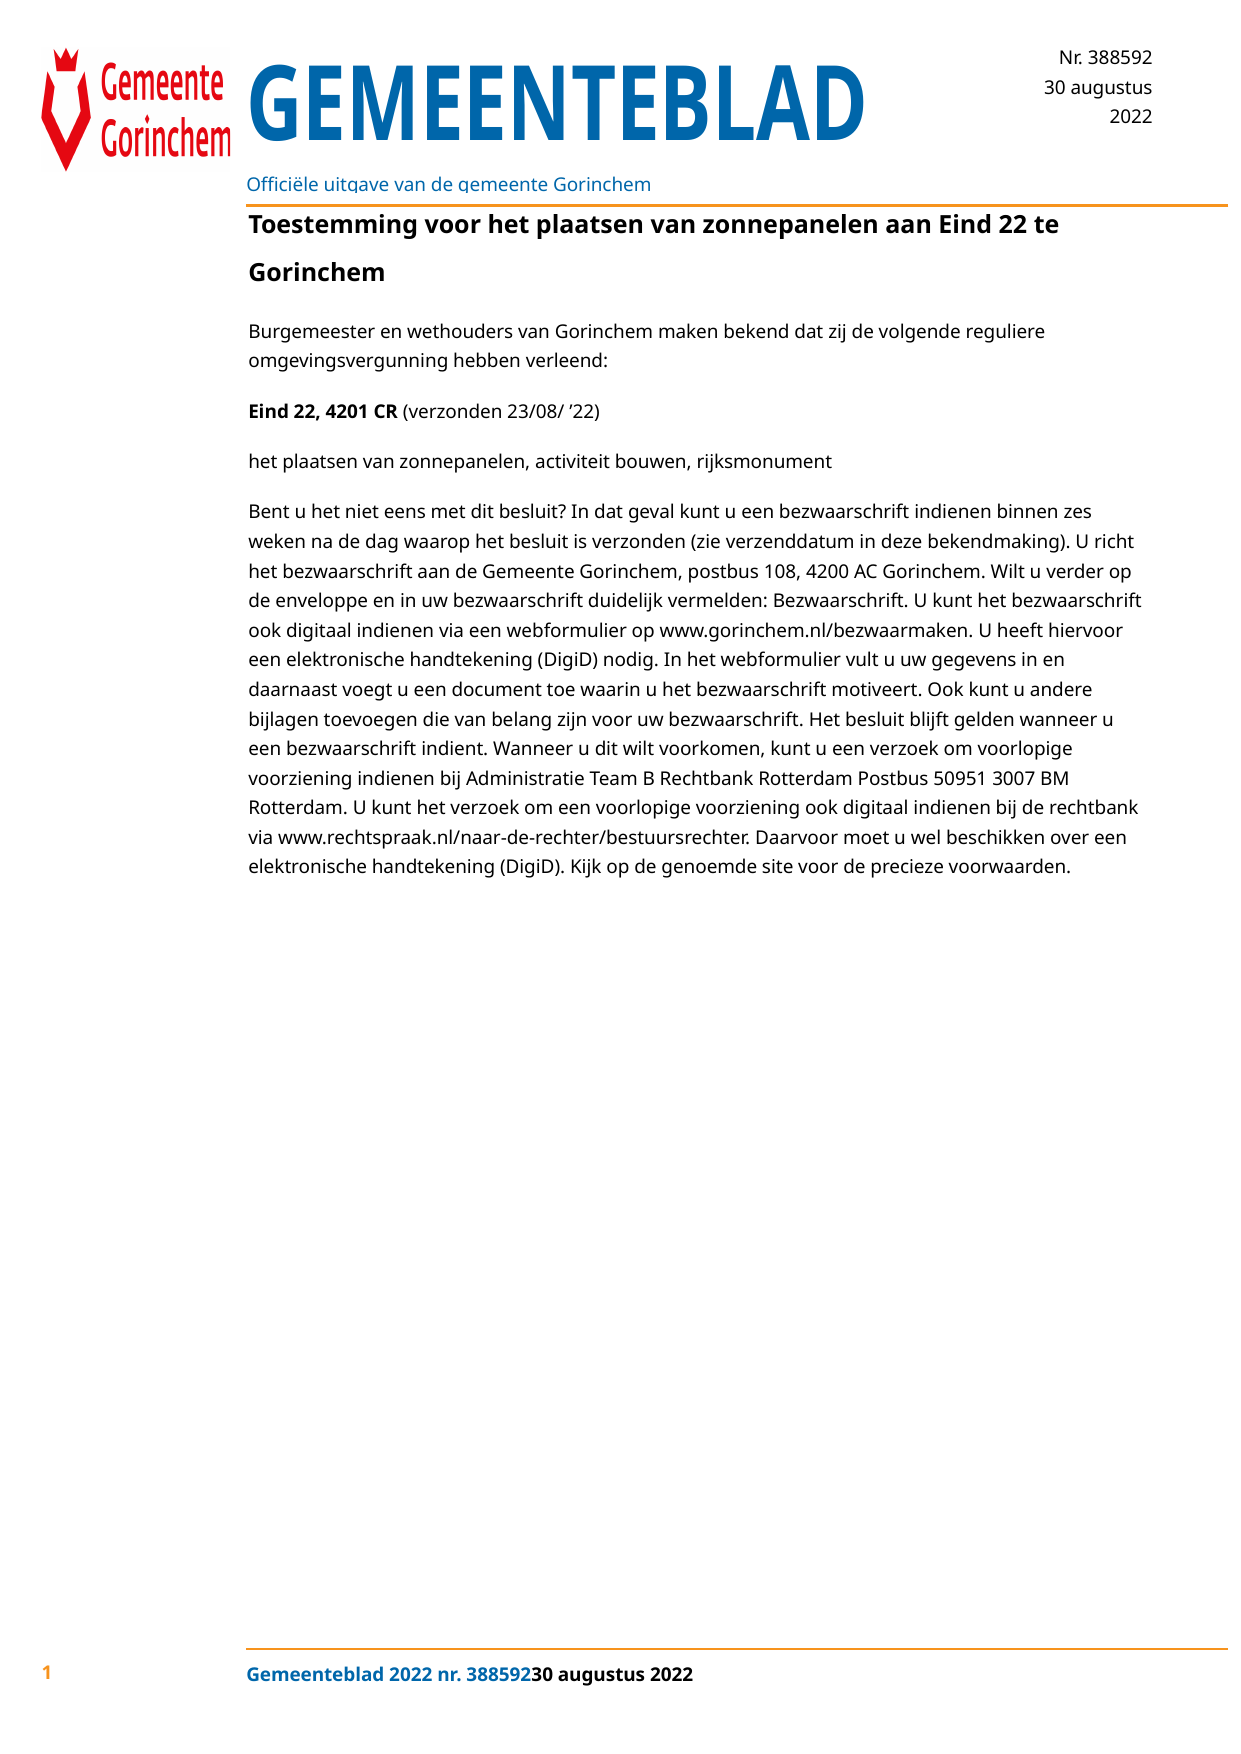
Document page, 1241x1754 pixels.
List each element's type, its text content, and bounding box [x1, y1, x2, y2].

picture [41, 47, 231, 172]
text Bent u het niet eens met dit besluit? In dat geval kunt u een bezwaarschrift indienen binnen zes weken na de dag waarop het besluit is verzonden (zie verzenddatum in deze bekendmaking). U richt het bezwaarschrift aan de Gemeente Gorinchem, postbus 108, 4200 AC Gorinchem. Wilt u verder op de enveloppe en in uw bezwaarschrift duidelijk vermelden: Bezwaarschrift. U kunt het bezwaarschrift ook digitaal indienen via een webformulier op www.gorinchem.nl/bezwaarmaken. U heeft hiervoor een elektronische handtekening (DigiD) nodig. In het webformulier vult u uw gegevens in en daarnaast voegt u een document toe waarin u het bezwaarschrift motiveert. Ook kunt u andere bijlagen toevoegen die van belang zijn voor uw bezwaarschrift. Het besluit blijft gelden wanneer u een bezwaarschrift indient. Wanneer u dit wilt voorkomen, kunt u een verzoek om voorlopige voorziening indienen bij Administratie Team B Rechtbank Rotterdam Postbus 50951 3007 BM Rotterdam. U kunt het verzoek om een voorlopige voorziening ook digitaal indienen bij de rechtbank via www.rechtspraak.nl/naar-de-rechter/bestuursrechter. Daarvoor moet u wel beschikken over een elektronische handtekening (DigiD). Kijk op de genoemde site voor de precieze voorwaarden. [248, 499, 1152, 879]
text Toestemming voor het plaatsen van zonnepanelen aan Eind 22 te Gorinchem [248, 207, 1152, 288]
text Eind 22, 4201 CR (verzonden 23/08/ ’22) [248, 398, 1152, 424]
text het plaatsen van zonnepanelen, activiteit bouwen, rijksmonument [248, 448, 1152, 474]
text Burgemeester en wethouders van Gorinchem maken bekend dat zij de volgende reguliere omgevingsvergunning hebben verleend: [248, 318, 1152, 373]
